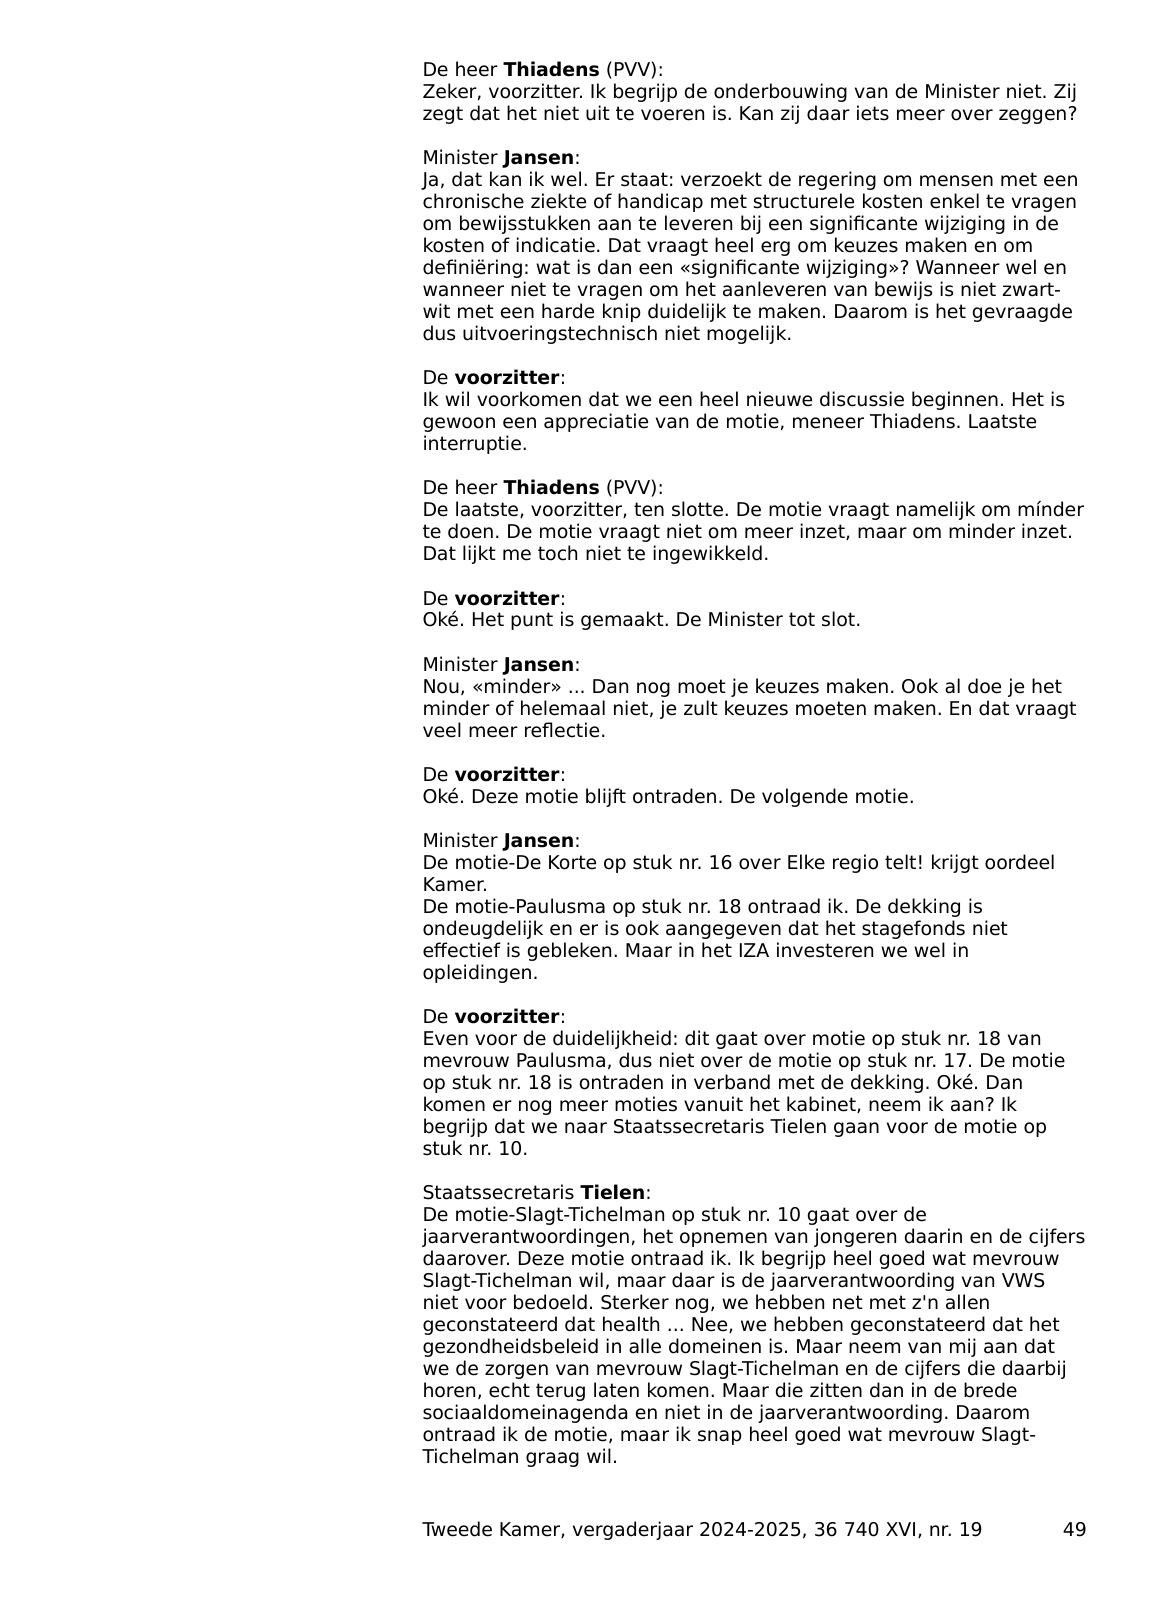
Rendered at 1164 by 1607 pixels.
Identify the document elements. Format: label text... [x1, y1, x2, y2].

text De heer Thiadens (PVV): [422, 477, 1087, 499]
text De voorzitter: [422, 1006, 1087, 1028]
text De voorzitter: [422, 764, 1087, 786]
text Ik wil voorkomen dat we een heel nieuwe discussie beginnen. Het is gewoon een appreciatie van de motie, meneer Thiadens. Laatste interruptie. [422, 389, 1087, 455]
text Oké. Het punt is gemaakt. De Minister tot slot. [422, 609, 1087, 631]
text De heer Thiadens (PVV): [422, 59, 1087, 81]
text Ja, dat kan ik wel. Er staat: verzoekt de regering om mensen met een chronische ziekte of handicap met structurele kosten enkel te vragen om bewijsstukken aan te leveren bij een significante wijziging in de kosten of indicatie. Dat vraagt heel erg om keuzes maken en om definiëring: wat is dan een «significante wijziging»? Wanneer wel en wanneer niet te vragen om het aanleveren van bewijs is niet zwart-wit met een harde knip duidelijk te maken. Daarom is het gevraagde dus uitvoeringstechnisch niet mogelijk. [422, 169, 1087, 345]
text Minister Jansen: [422, 147, 1087, 169]
text De voorzitter: [422, 367, 1087, 389]
text De laatste, voorzitter, ten slotte. De motie vraagt namelijk om mínder te doen. De motie vraagt niet om meer inzet, maar om minder inzet. Dat lijkt me toch niet te ingewikkeld. [422, 499, 1087, 565]
text De voorzitter: [422, 587, 1087, 609]
text De motie-De Korte op stuk nr. 16 over Elke regio telt! krijgt oordeel Kamer. [422, 852, 1087, 896]
text De motie-Slagt-Tichelman op stuk nr. 10 gaat over de jaarverantwoordingen, het opnemen van jongeren daarin en de cijfers daarover. Deze motie ontraad ik. Ik begrijp heel goed wat mevrouw Slagt-Tichelman wil, maar daar is de jaarverantwoording van VWS niet voor bedoeld. Sterker nog, we hebben net met z'n allen geconstateerd dat health ... Nee, we hebben geconstateerd dat het gezondheidsbeleid in alle domeinen is. Maar neem van mij aan dat we de zorgen van mevrouw Slagt-Tichelman en de cijfers die daarbij horen, echt terug laten komen. Maar die zitten dan in de brede sociaaldomeinagenda en niet in de jaarverantwoording. Daarom ontraad ik de motie, maar ik snap heel goed wat mevrouw Slagt-Tichelman graag wil. [422, 1204, 1087, 1468]
text Zeker, voorzitter. Ik begrijp de onderbouwing van de Minister niet. Zij zegt dat het niet uit te voeren is. Kan zij daar iets meer over zeggen? [422, 81, 1087, 125]
text Minister Jansen: [422, 653, 1087, 676]
text Nou, «minder» ... Dan nog moet je keuzes maken. Ook al doe je het minder of helemaal niet, je zult keuzes moeten maken. En dat vraagt veel meer reflectie. [422, 676, 1087, 741]
text Minister Jansen: [422, 830, 1087, 852]
text Staatssecretaris Tielen: [422, 1182, 1087, 1204]
text De motie-Paulusma op stuk nr. 18 ontraad ik. De dekking is ondeugdelijk en er is ook aangegeven dat het stagefonds niet effectief is gebleken. Maar in het IZA investeren we wel in opleidingen. [422, 896, 1087, 984]
text Oké. Deze motie blijft ontraden. De volgende motie. [422, 786, 1087, 808]
text Even voor de duidelijkheid: dit gaat over motie op stuk nr. 18 van mevrouw Paulusma, dus niet over de motie op stuk nr. 17. De motie op stuk nr. 18 is ontraden in verband met de dekking. Oké. Dan komen er nog meer moties vanuit het kabinet, neem ik aan? Ik begrijp dat we naar Staatssecretaris Tielen gaan voor de motie op stuk nr. 10. [422, 1028, 1087, 1160]
